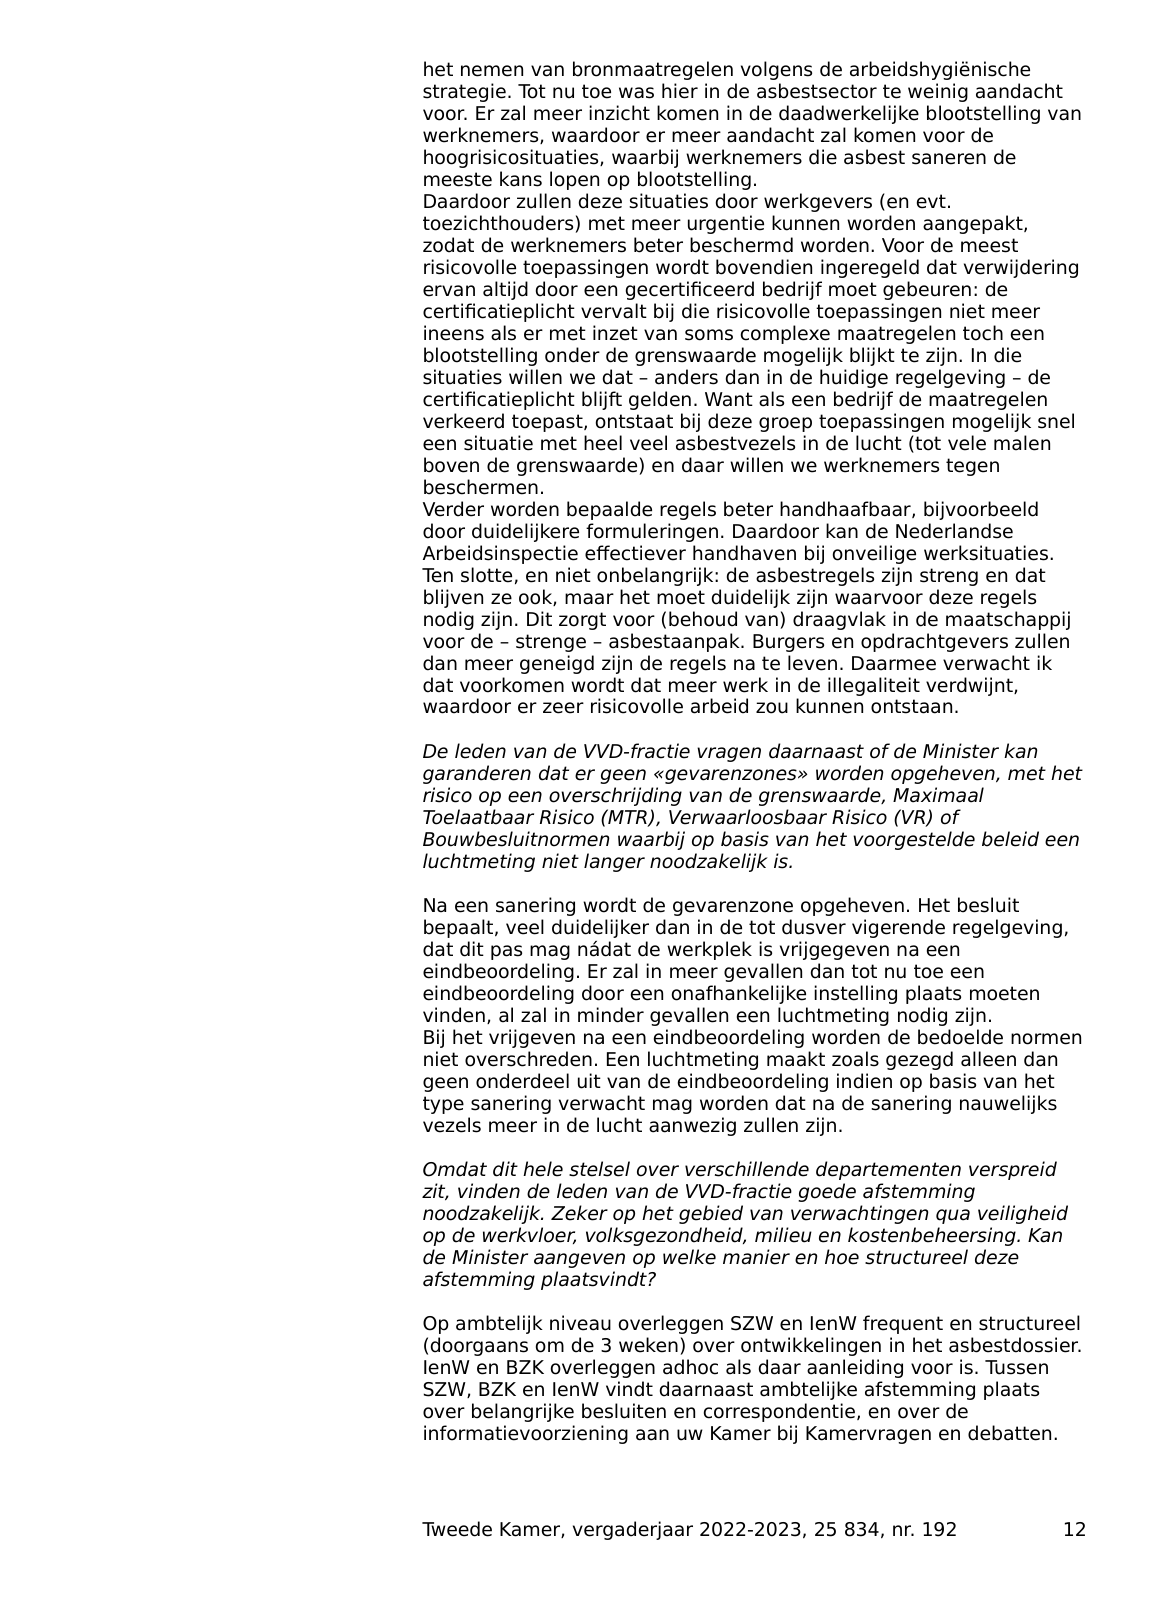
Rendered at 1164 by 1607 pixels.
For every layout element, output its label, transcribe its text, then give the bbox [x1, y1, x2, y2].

text het nemen van bronmaatregelen volgens de arbeidshygiënische strategie. Tot nu toe was hier in de asbestsector te weinig aandacht voor. Er zal meer inzicht komen in de daadwerkelijke blootstelling van werknemers, waardoor er meer aandacht zal komen voor de hoogrisicosituaties, waarbij werknemers die asbest saneren de meeste kans lopen op blootstelling. [422, 59, 1087, 191]
text Na een sanering wordt de gevarenzone opgeheven. Het besluit bepaalt, veel duidelijker dan in de tot dusver vigerende regelgeving, dat dit pas mag nádat de werkplek is vrijgegeven na een eindbeoordeling. Er zal in meer gevallen dan tot nu toe een eindbeoordeling door een onafhankelijke instelling plaats moeten vinden, al zal in minder gevallen een luchtmeting nodig zijn. [422, 895, 1087, 1027]
text Omdat dit hele stelsel over verschillende departementen verspreid zit, vinden de leden van de VVD-fractie goede afstemming noodzakelijk. Zeker op het gebied van verwachtingen qua veiligheid op de werkvloer, volksgezondheid, milieu en kostenbeheersing. Kan de Minister aangeven op welke manier en hoe structureel deze afstemming plaatsvindt? [422, 1159, 1087, 1291]
text Bij het vrijgeven na een eindbeoordeling worden de bedoelde normen niet overschreden. Een luchtmeting maakt zoals gezegd alleen dan geen onderdeel uit van de eindbeoordeling indien op basis van het type sanering verwacht mag worden dat na de sanering nauwelijks vezels meer in de lucht aanwezig zullen zijn. [422, 1027, 1087, 1136]
text De leden van de VVD-fractie vragen daarnaast of de Minister kan garanderen dat er geen «gevarenzones» worden opgeheven, met het risico op een overschrijding van de grenswaarde, Maximaal Toelaatbaar Risico (MTR), Verwaarloosbaar Risico (VR) of Bouwbesluitnormen waarbij op basis van het voorgestelde beleid een luchtmeting niet langer noodzakelijk is. [422, 741, 1087, 872]
text Daardoor zullen deze situaties door werkgevers (en evt. toezichthouders) met meer urgentie kunnen worden aangepakt, zodat de werknemers beter beschermd worden. Voor de meest risicovolle toepassingen wordt bovendien ingeregeld dat verwijdering ervan altijd door een gecertificeerd bedrijf moet gebeuren: de certificatieplicht vervalt bij die risicovolle toepassingen niet meer ineens als er met inzet van soms complexe maatregelen toch een blootstelling onder de grenswaarde mogelijk blijkt te zijn. In die situaties willen we dat – anders dan in de huidige regelgeving – de certificatieplicht blijft gelden. Want als een bedrijf de maatregelen verkeerd toepast, ontstaat bij deze groep toepassingen mogelijk snel een situatie met heel veel asbestvezels in de lucht (tot vele malen boven de grenswaarde) en daar willen we werknemers tegen beschermen. [422, 191, 1087, 499]
text Op ambtelijk niveau overleggen SZW en IenW frequent en structureel (doorgaans om de 3 weken) over ontwikkelingen in het asbestdossier. IenW en BZK overleggen adhoc als daar aanleiding voor is. Tussen SZW, BZK en IenW vindt daarnaast ambtelijke afstemming plaats over belangrijke besluiten en correspondentie, en over de informatievoorziening aan uw Kamer bij Kamervragen en debatten. [422, 1313, 1087, 1444]
text Verder worden bepaalde regels beter handhaafbaar, bijvoorbeeld door duidelijkere formuleringen. Daardoor kan de Nederlandse Arbeidsinspectie effectiever handhaven bij onveilige werksituaties. Ten slotte, en niet onbelangrijk: de asbestregels zijn streng en dat blijven ze ook, maar het moet duidelijk zijn waarvoor deze regels nodig zijn. Dit zorgt voor (behoud van) draagvlak in de maatschappij voor de – strenge – asbestaanpak. Burgers en opdrachtgevers zullen dan meer geneigd zijn de regels na te leven. Daarmee verwacht ik dat voorkomen wordt dat meer werk in de illegaliteit verdwijnt, waardoor er zeer risicovolle arbeid zou kunnen ontstaan. [422, 499, 1087, 718]
